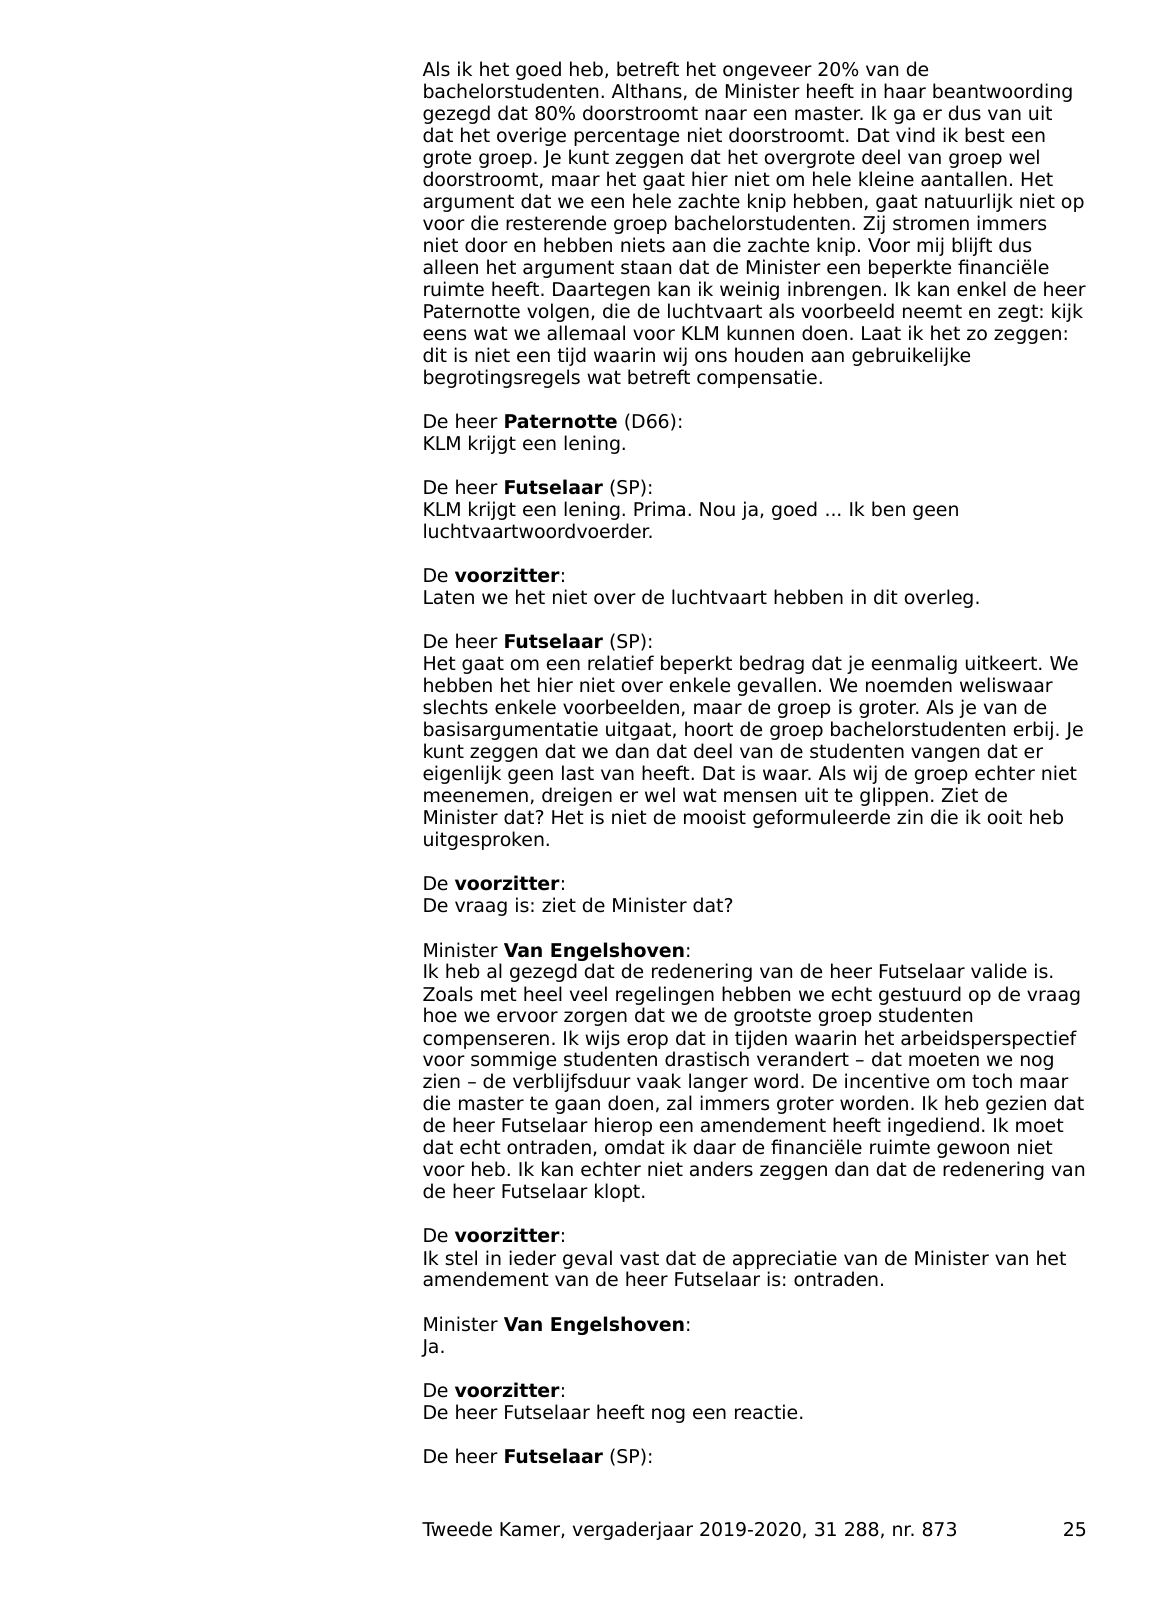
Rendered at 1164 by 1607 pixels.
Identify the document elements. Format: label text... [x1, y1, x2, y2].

text KLM krijgt een lening. Prima. Nou ja, goed ... Ik ben geen luchtvaartwoordvoerder. [422, 499, 1087, 543]
text De voorzitter: [422, 1380, 1087, 1402]
text Ja. [422, 1336, 1087, 1357]
text De heer Futselaar (SP): [422, 631, 1087, 653]
text Ik heb al gezegd dat de redenering van de heer Futselaar valide is. Zoals met heel veel regelingen hebben we echt gestuurd op de vraag hoe we ervoor zorgen dat we de grootste groep studenten compenseren. Ik wijs erop dat in tijden waarin het arbeidsperspectief voor sommige studenten drastisch verandert – dat moeten we nog zien – de verblijfsduur vaak langer word. De incentive om toch maar die master te gaan doen, zal immers groter worden. Ik heb gezien dat de heer Futselaar hierop een amendement heeft ingediend. Ik moet dat echt ontraden, omdat ik daar de financiële ruimte gewoon niet voor heb. Ik kan echter niet anders zeggen dan dat de redenering van de heer Futselaar klopt. [422, 961, 1087, 1203]
text Minister Van Engelshoven: [422, 1313, 1087, 1336]
text De vraag is: ziet de Minister dat? [422, 895, 1087, 917]
text Als ik het goed heb, betreft het ongeveer 20% van de bachelorstudenten. Althans, de Minister heeft in haar beantwoording gezegd dat 80% doorstroomt naar een master. Ik ga er dus van uit dat het overige percentage niet doorstroomt. Dat vind ik best een grote groep. Je kunt zeggen dat het overgrote deel van groep wel doorstroomt, maar het gaat hier niet om hele kleine aantallen. Het argument dat we een hele zachte knip hebben, gaat natuurlijk niet op voor die resterende groep bachelorstudenten. Zij stromen immers niet door en hebben niets aan die zachte knip. Voor mij blijft dus alleen het argument staan dat de Minister een beperkte financiële ruimte heeft. Daartegen kan ik weinig inbrengen. Ik kan enkel de heer Paternotte volgen, die de luchtvaart als voorbeeld neemt en zegt: kijk eens wat we allemaal voor KLM kunnen doen. Laat ik het zo zeggen: dit is niet een tijd waarin wij ons houden aan gebruikelijke begrotingsregels wat betreft compensatie. [422, 59, 1087, 389]
text De voorzitter: [422, 565, 1087, 587]
text De heer Paternotte (D66): [422, 411, 1087, 433]
text Minister Van Engelshoven: [422, 939, 1087, 961]
text Het gaat om een relatief beperkt bedrag dat je eenmalig uitkeert. We hebben het hier niet over enkele gevallen. We noemden weliswaar slechts enkele voorbeelden, maar de groep is groter. Als je van de basisargumentatie uitgaat, hoort de groep bachelorstudenten erbij. Je kunt zeggen dat we dan dat deel van de studenten vangen dat er eigenlijk geen last van heeft. Dat is waar. Als wij de groep echter niet meenemen, dreigen er wel wat mensen uit te glippen. Ziet de Minister dat? Het is niet de mooist geformuleerde zin die ik ooit heb uitgesproken. [422, 653, 1087, 851]
text KLM krijgt een lening. [422, 433, 1087, 455]
text Laten we het niet over de luchtvaart hebben in dit overleg. [422, 587, 1087, 609]
text De heer Futselaar (SP): [422, 1446, 1087, 1468]
text De heer Futselaar (SP): [422, 477, 1087, 499]
text De voorzitter: [422, 1225, 1087, 1247]
text Ik stel in ieder geval vast dat de appreciatie van de Minister van het amendement van de heer Futselaar is: ontraden. [422, 1247, 1087, 1291]
text De voorzitter: [422, 873, 1087, 895]
text De heer Futselaar heeft nog een reactie. [422, 1402, 1087, 1424]
